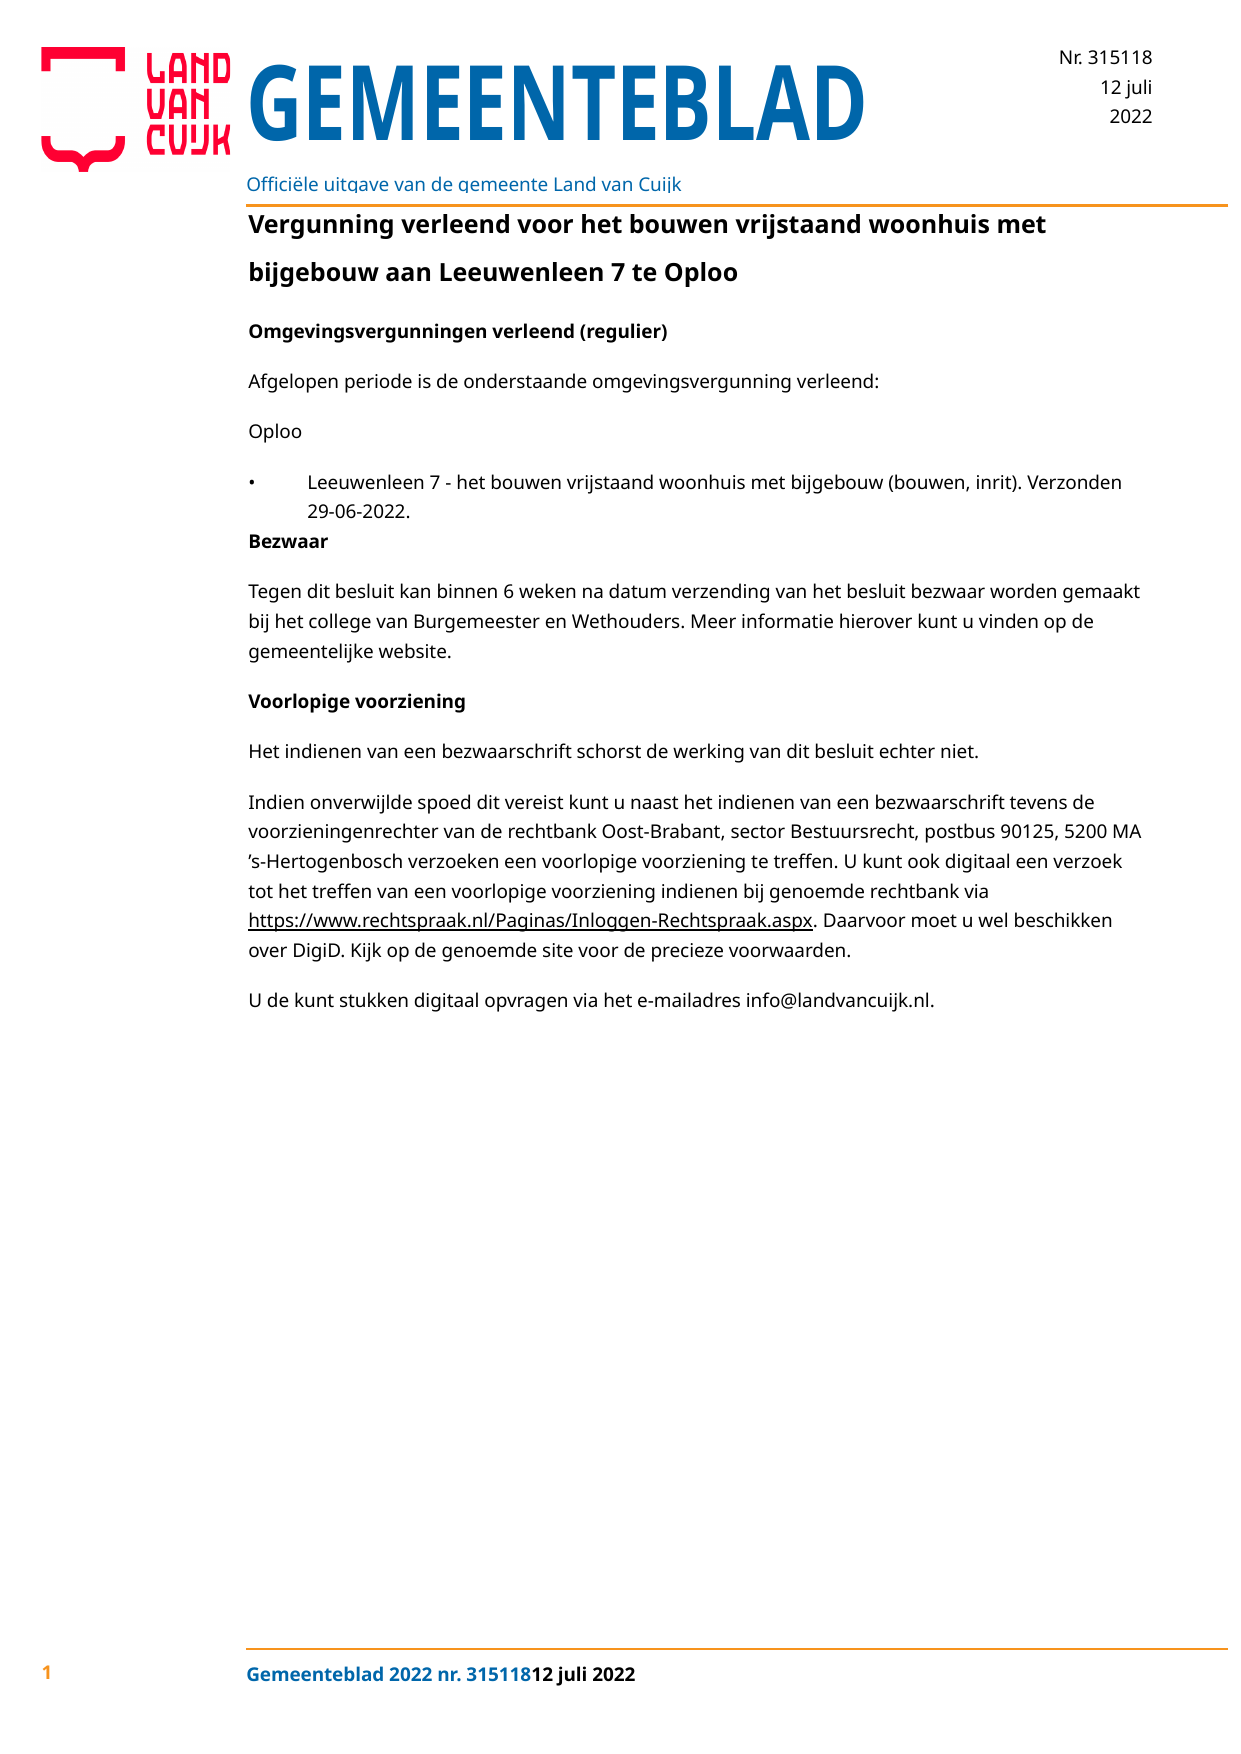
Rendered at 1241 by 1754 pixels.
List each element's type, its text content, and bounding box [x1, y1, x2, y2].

text Omgevingsvergunningen verleend (regulier) [248, 318, 1152, 344]
text Voorlopige voorziening [248, 688, 1152, 714]
text U de kunt stukken digitaal opvragen via het e-mailadres info@landvancuijk.nl. [248, 987, 1152, 1013]
text Oploo [248, 419, 1152, 444]
text Tegen dit besluit kan binnen 6 weken na datum verzending van het besluit bezwaar worden gemaakt bij het college van Burgemeester en Wethouders. Meer informatie hierover kunt u vinden op de gemeentelijke website. [248, 579, 1152, 664]
list Leeuwenleen 7 - het bouwen vrijstaand woonhuis met bijgebouw (bouwen, inrit). Verzonden 29-06-2022. [248, 469, 1152, 524]
text Indien onverwijlde spoed dit vereist kunt u naast het indienen van een bezwaarschrift tevens de voorzieningenrechter van de rechtbank Oost-Brabant, sector Bestuursrecht, postbus 90125, 5200 MA ’s-Hertogenbosch verzoeken een voorlopige voorziening te treffen. U kunt ook digitaal een verzoek tot het treffen van een voorlopige voorziening indienen bij genoemde rechtbank via https://www.rechtspraak.nl/Paginas/Inloggen-Rechtspraak.aspx. Daarvoor moet u wel beschikken over DigiD. Kijk op de genoemde site voor de precieze voorwaarden. [248, 789, 1152, 963]
picture [41, 47, 231, 172]
text Het indienen van een bezwaarschrift schorst de werking van dit besluit echter niet. [248, 739, 1152, 764]
text Vergunning verleend voor het bouwen vrijstaand woonhuis met bijgebouw aan Leeuwenleen 7 te Oploo [248, 207, 1152, 288]
text Afgelopen periode is de onderstaande omgevingsvergunning verleend: [248, 368, 1152, 394]
text Bezwaar [248, 528, 1152, 554]
